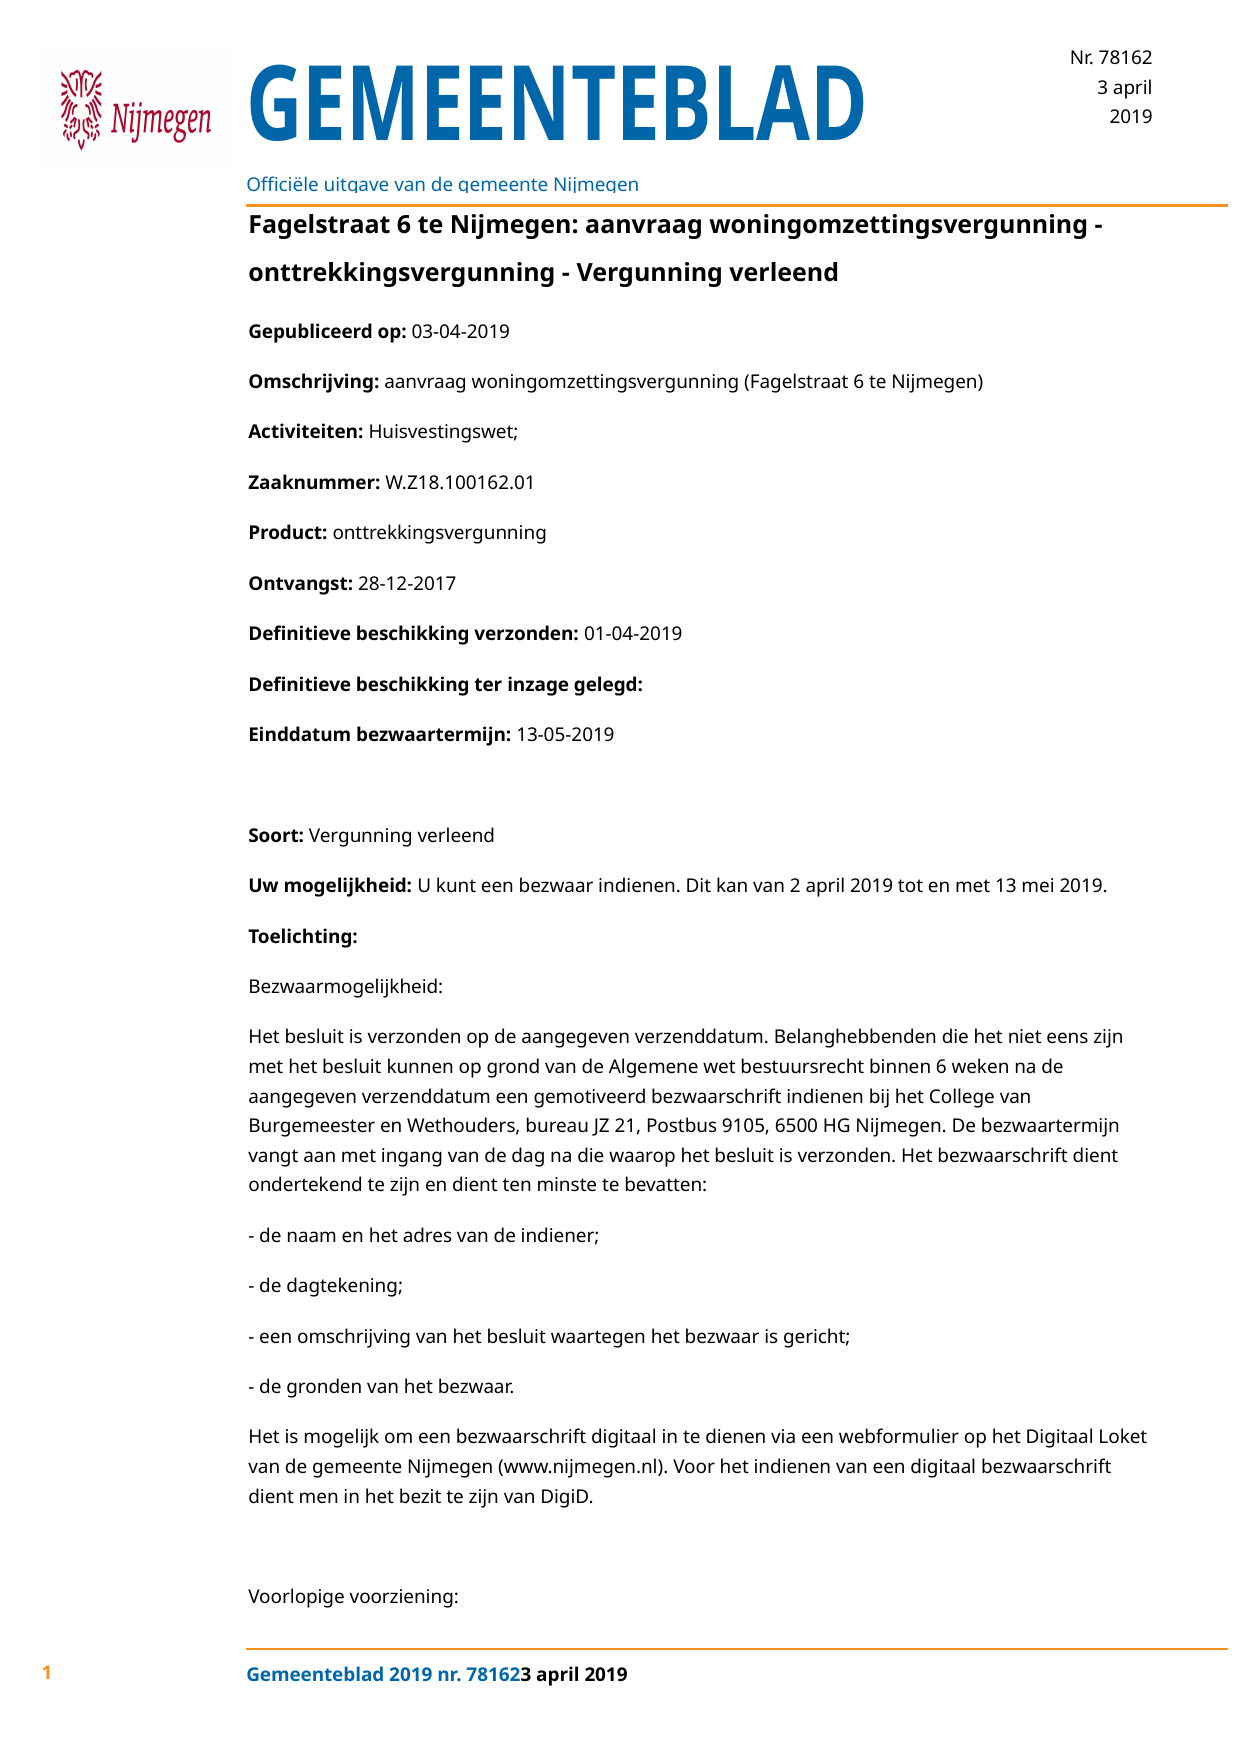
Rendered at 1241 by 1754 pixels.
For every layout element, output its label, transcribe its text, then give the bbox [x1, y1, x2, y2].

text Uw mogelijkheid: U kunt een bezwaar indienen. Dit kan van 2 april 2019 tot en met 13 mei 2019. [248, 872, 1152, 898]
text Definitieve beschikking ter inzage gelegd: [248, 671, 1152, 697]
text Het besluit is verzonden op de aangegeven verzenddatum. Belanghebbenden die het niet eens zijn met het besluit kunnen op grond van de Algemene wet bestuursrecht binnen 6 weken na de aangegeven verzenddatum een gemotiveerd bezwaarschrift indienen bij het College van Burgemeester en Wethouders, bureau JZ 21, Postbus 9105, 6500 HG Nijmegen. De bezwaartermijn vangt aan met ingang van de dag na die waarop het besluit is verzonden. Het bezwaarschrift dient ondertekend te zijn en dient ten minste te bevatten: [248, 1024, 1152, 1197]
text Gepubliceerd op: 03-04-2019 [248, 318, 1152, 344]
text Fagelstraat 6 te Nijmegen: aanvraag woningomzettingsvergunning - onttrekkingsvergunning - Vergunning verleend [248, 207, 1152, 288]
text Het is mogelijk om een bezwaarschrift digitaal in te dienen via een webformulier op het Digitaal Loket van de gemeente Nijmegen (www.nijmegen.nl). Voor het indienen van een digitaal bezwaarschrift dient men in het bezit te zijn van DigiD. [248, 1424, 1152, 1509]
text - de dagtekening; [248, 1272, 1152, 1298]
text - de naam en het adres van de indiener; [248, 1222, 1152, 1248]
text Bezwaarmogelijkheid: [248, 973, 1152, 999]
text Toelichting: [248, 923, 1152, 949]
text Zaaknummer: W.Z18.100162.01 [248, 469, 1152, 495]
text Definitieve beschikking verzonden: 01-04-2019 [248, 620, 1152, 646]
text Einddatum bezwaartermijn: 13-05-2019 [248, 721, 1152, 747]
text Product: onttrekkingsvergunning [248, 519, 1152, 545]
text Soort: Vergunning verleend [248, 822, 1152, 848]
text Activiteiten: Huisvestingswet; [248, 419, 1152, 444]
picture [41, 47, 231, 172]
text Omschrijving: aanvraag woningomzettingsvergunning (Fagelstraat 6 te Nijmegen) [248, 368, 1152, 394]
text Voorlopige voorziening: [248, 1584, 1152, 1609]
text - de gronden van het bezwaar. [248, 1373, 1152, 1399]
text Ontvangst: 28-12-2017 [248, 570, 1152, 596]
text - een omschrijving van het besluit waartegen het bezwaar is gericht; [248, 1323, 1152, 1349]
